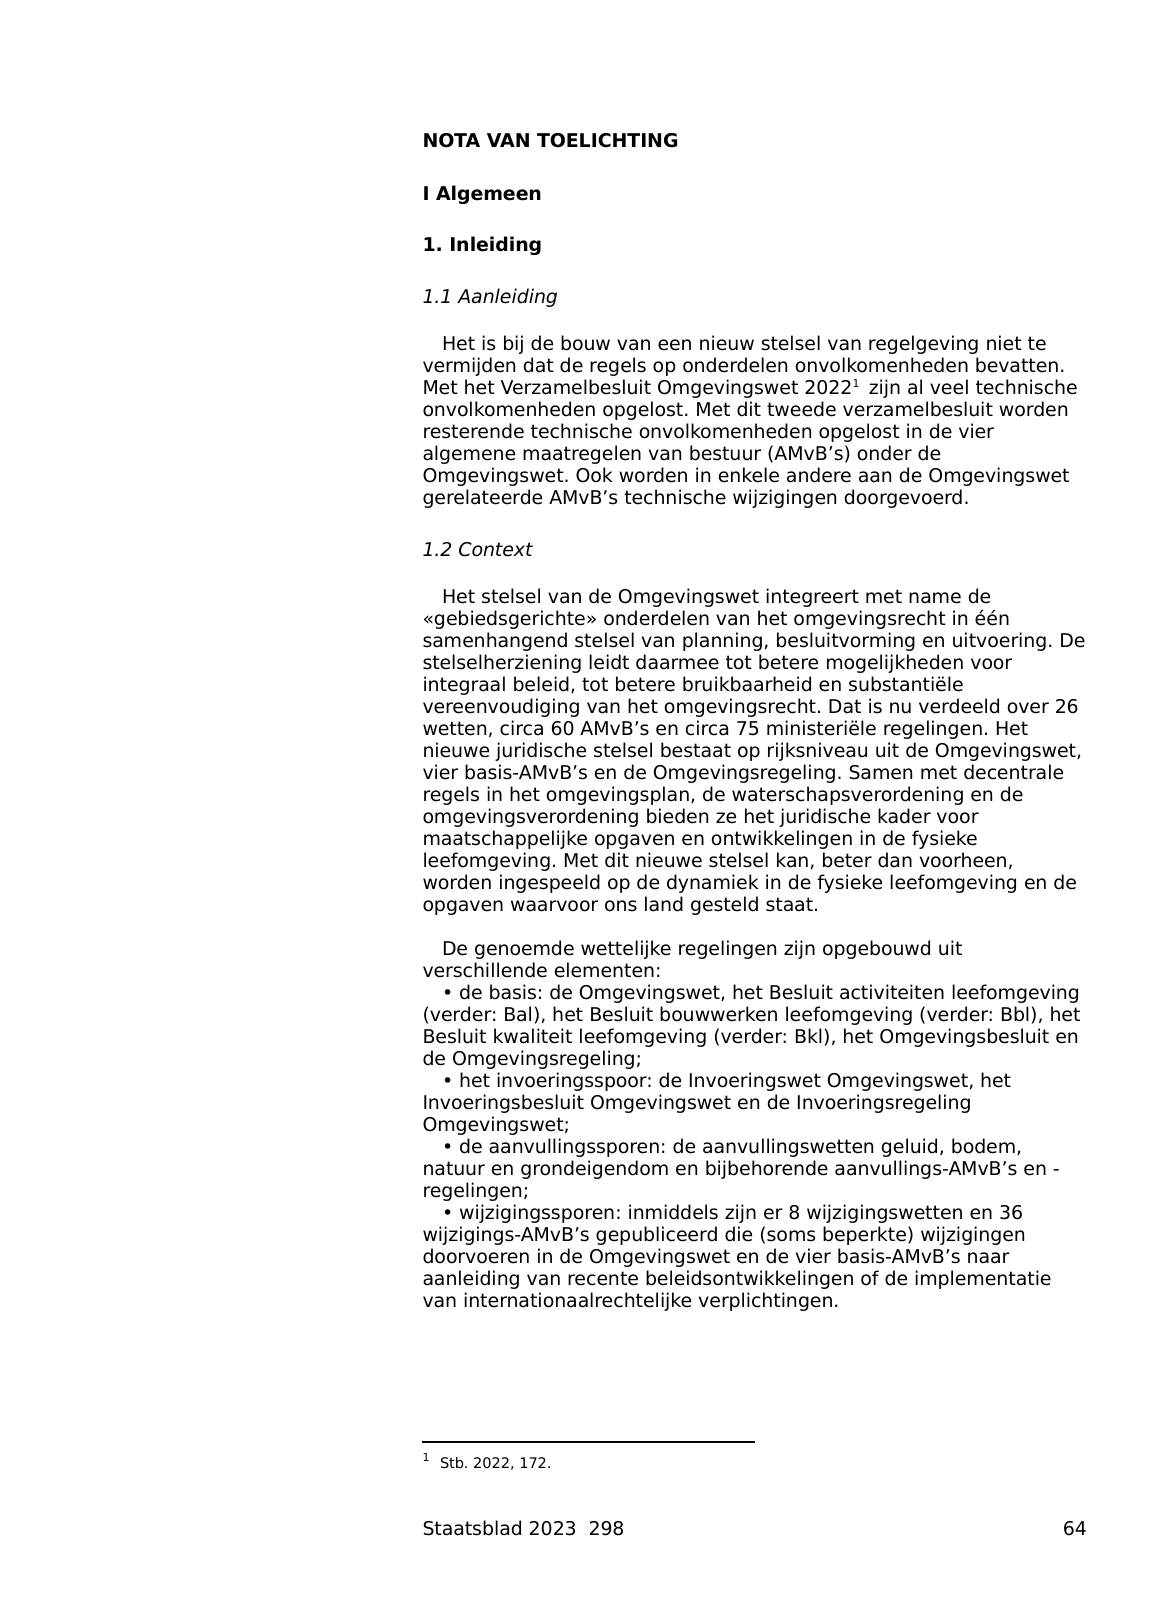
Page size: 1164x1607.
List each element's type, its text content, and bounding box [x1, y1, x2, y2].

text • de basis: de Omgevingswet, het Besluit activiteiten leefomgeving (verder: Bal), het Besluit bouwwerken leefomgeving (verder: Bbl), het Besluit kwaliteit leefomgeving (verder: Bkl), het Omgevingsbesluit en de Omgevingsregeling; [422, 982, 1087, 1070]
text • de aanvullingssporen: de aanvullingswetten geluid, bodem, natuur en grondeigendom en bijbehorende aanvullings-AMvB’s en -regelingen; [422, 1136, 1087, 1202]
text Stb. 2022, 172. [422, 1451, 1087, 1473]
subtitle 1.1 Aanleiding [422, 286, 1087, 308]
text • wijzigingssporen: inmiddels zijn er 8 wijzigingswetten en 36 wijzigings-AMvB’s gepubliceerd die (soms beperkte) wijzigingen doorvoeren in de Omgevingswet en de vier basis-AMvB’s naar aanleiding van recente beleidsontwikkelingen of de implementatie van internationaalrechtelijke verplichtingen. [422, 1202, 1087, 1312]
subtitle NOTA VAN TOELICHTING [422, 130, 1087, 152]
text • het invoeringsspoor: de Invoeringswet Omgevingswet, het Invoeringsbesluit Omgevingswet en de Invoeringsregeling Omgevingswet; [422, 1070, 1087, 1136]
subtitle 1. Inleiding [422, 234, 1087, 256]
subtitle I Algemeen [422, 182, 1087, 204]
text Het is bij de bouw van een nieuw stelsel van regelgeving niet te vermijden dat de regels op onderdelen onvolkomenheden bevatten. Met het Verzamelbesluit Omgevingswet 2022 zijn al veel technische onvolkomenheden opgelost. Met dit tweede verzamelbesluit worden resterende technische onvolkomenheden opgelost in de vier algemene maatregelen van bestuur (AMvB’s) onder de Omgevingswet. Ook worden in enkele andere aan de Omgevingswet gerelateerde AMvB’s technische wijzigingen doorgevoerd. [422, 333, 1087, 509]
subtitle 1.2 Context [422, 539, 1087, 561]
text De genoemde wettelijke regelingen zijn opgebouwd uit verschillende elementen: [422, 938, 1087, 982]
text Het stelsel van de Omgevingswet integreert met name de «gebiedsgerichte» onderdelen van het omgevingsrecht in één samenhangend stelsel van planning, besluitvorming en uitvoering. De stelselherziening leidt daarmee tot betere mogelijkheden voor integraal beleid, tot betere bruikbaarheid en substantiële vereenvoudiging van het omgevingsrecht. Dat is nu verdeeld over 26 wetten, circa 60 AMvB’s en circa 75 ministeriële regelingen. Het nieuwe juridische stelsel bestaat op rijksniveau uit de Omgevingswet, vier basis-AMvB’s en de Omgevingsregeling. Samen met decentrale regels in het omgevingsplan, de waterschapsverordening en de omgevingsverordening bieden ze het juridische kader voor maatschappelijke opgaven en ontwikkelingen in de fysieke leefomgeving. Met dit nieuwe stelsel kan, beter dan voorheen, worden ingespeeld op de dynamiek in de fysieke leefomgeving en de opgaven waarvoor ons land gesteld staat. [422, 586, 1087, 916]
